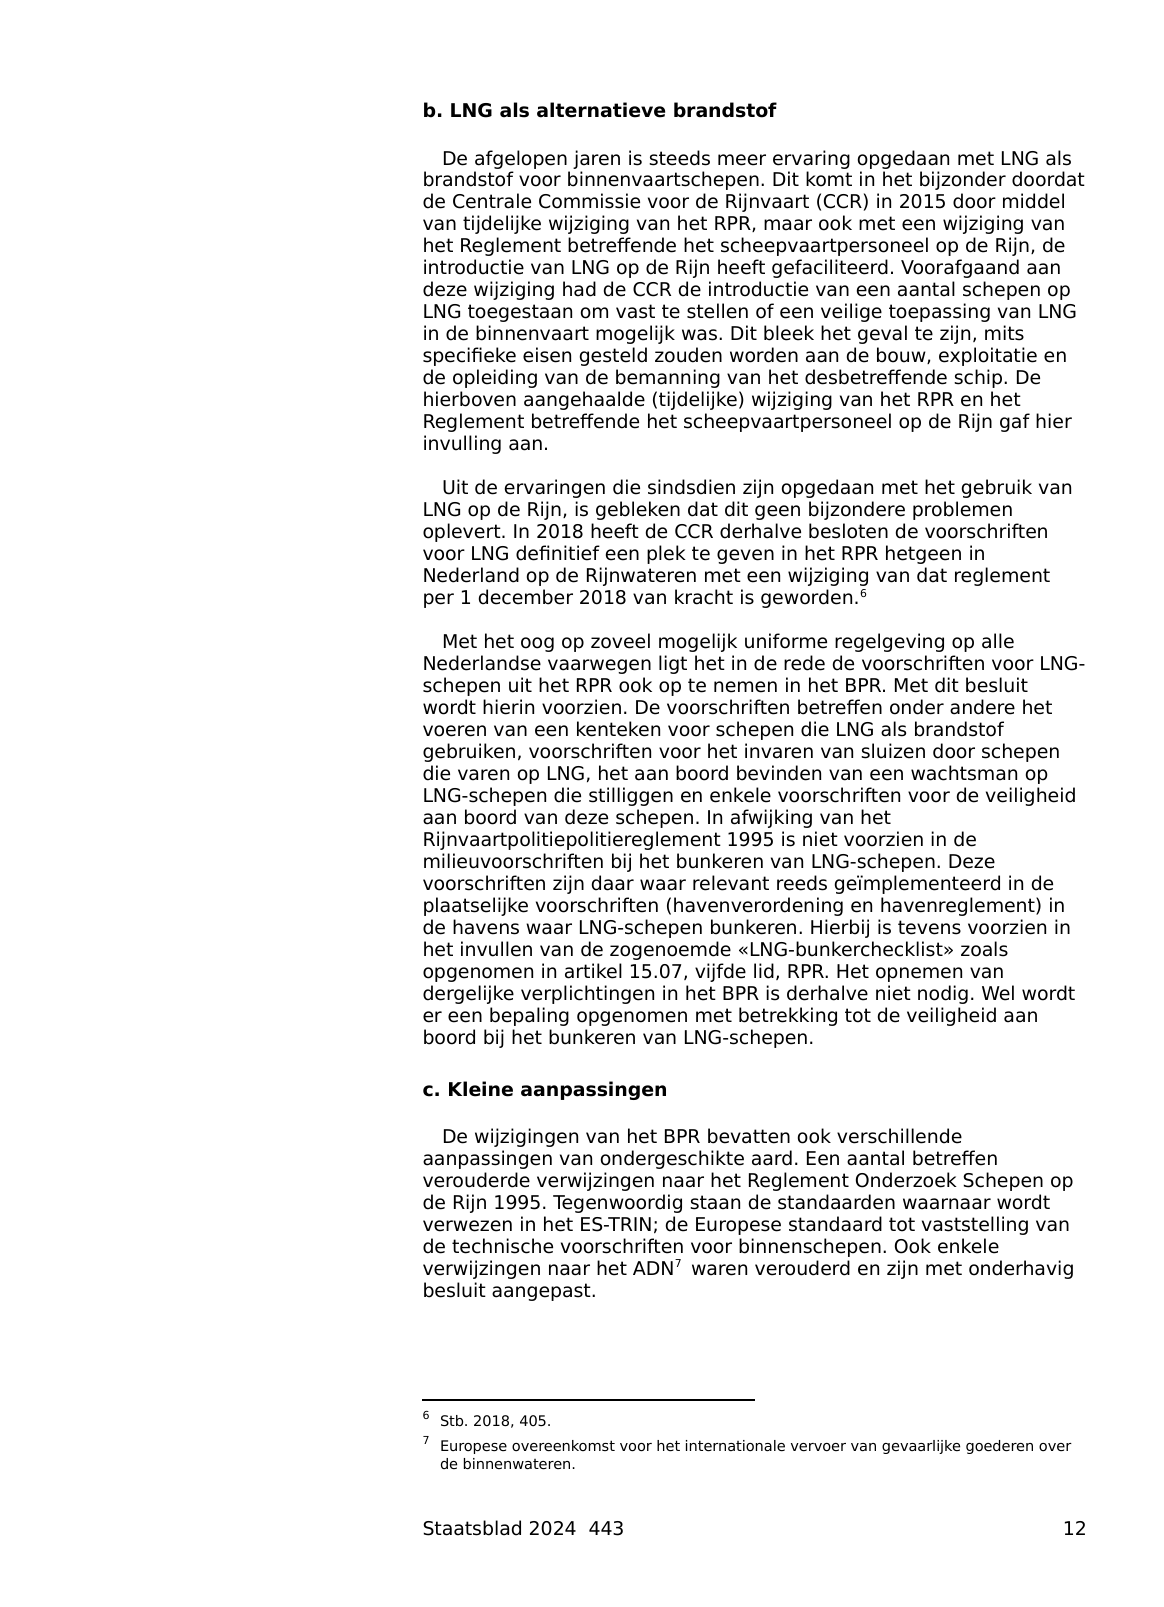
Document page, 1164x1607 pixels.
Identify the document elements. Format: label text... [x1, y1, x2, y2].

text Stb. 2018, 405. [422, 1409, 1087, 1431]
text Met het oog op zoveel mogelijk uniforme regelgeving op alle Nederlandse vaarwegen ligt het in de rede de voorschriften voor LNG-schepen uit het RPR ook op te nemen in het BPR. Met dit besluit wordt hierin voorzien. De voorschriften betreffen onder andere het voeren van een kenteken voor schepen die LNG als brandstof gebruiken, voorschriften voor het invaren van sluizen door schepen die varen op LNG, het aan boord bevinden van een wachtsman op LNG-schepen die stilliggen en enkele voorschriften voor de veiligheid aan boord van deze schepen. In afwijking van het Rijnvaartpolitiepolitiereglement 1995 is niet voorzien in de milieuvoorschriften bij het bunkeren van LNG-schepen. Deze voorschriften zijn daar waar relevant reeds geïmplementeerd in de plaatselijke voorschriften (havenverordening en havenreglement) in de havens waar LNG-schepen bunkeren. Hierbij is tevens voorzien in het invullen van de zogenoemde «LNG-bunkerchecklist» zoals opgenomen in artikel 15.07, vijfde lid, RPR. Het opnemen van dergelijke verplichtingen in het BPR is derhalve niet nodig. Wel wordt er een bepaling opgenomen met betrekking tot de veiligheid aan boord bij het bunkeren van LNG-schepen. [422, 631, 1087, 1049]
subtitle c. Kleine aanpassingen [422, 1079, 1087, 1101]
text De wijzigingen van het BPR bevatten ook verschillende aanpassingen van ondergeschikte aard. Een aantal betreffen verouderde verwijzingen naar het Reglement Onderzoek Schepen op de Rijn 1995. Tegenwoordig staan de standaarden waarnaar wordt verwezen in het ES-TRIN; de Europese standaard tot vaststelling van de technische voorschriften voor binnenschepen. Ook enkele verwijzingen naar het ADN waren verouderd en zijn met onderhavig besluit aangepast. [422, 1126, 1087, 1302]
subtitle b. LNG als alternatieve brandstof [422, 100, 1087, 122]
text Uit de ervaringen die sindsdien zijn opgedaan met het gebruik van LNG op de Rijn, is gebleken dat dit geen bijzondere problemen oplevert. In 2018 heeft de CCR derhalve besloten de voorschriften voor LNG definitief een plek te geven in het RPR hetgeen in Nederland op de Rijnwateren met een wijziging van dat reglement per 1 december 2018 van kracht is geworden. [422, 477, 1087, 609]
text Europese overeenkomst voor het internationale vervoer van gevaarlijke goederen over de binnenwateren. [422, 1434, 1087, 1473]
text De afgelopen jaren is steeds meer ervaring opgedaan met LNG als brandstof voor binnenvaartschepen. Dit komt in het bijzonder doordat de Centrale Commissie voor de Rijnvaart (CCR) in 2015 door middel van tijdelijke wijziging van het RPR, maar ook met een wijziging van het Reglement betreffende het scheepvaartpersoneel op de Rijn, de introductie van LNG op de Rijn heeft gefaciliteerd. Voorafgaand aan deze wijziging had de CCR de introductie van een aantal schepen op LNG toegestaan om vast te stellen of een veilige toepassing van LNG in de binnenvaart mogelijk was. Dit bleek het geval te zijn, mits specifieke eisen gesteld zouden worden aan de bouw, exploitatie en de opleiding van de bemanning van het desbetreffende schip. De hierboven aangehaalde (tijdelijke) wijziging van het RPR en het Reglement betreffende het scheepvaartpersoneel op de Rijn gaf hier invulling aan. [422, 147, 1087, 455]
